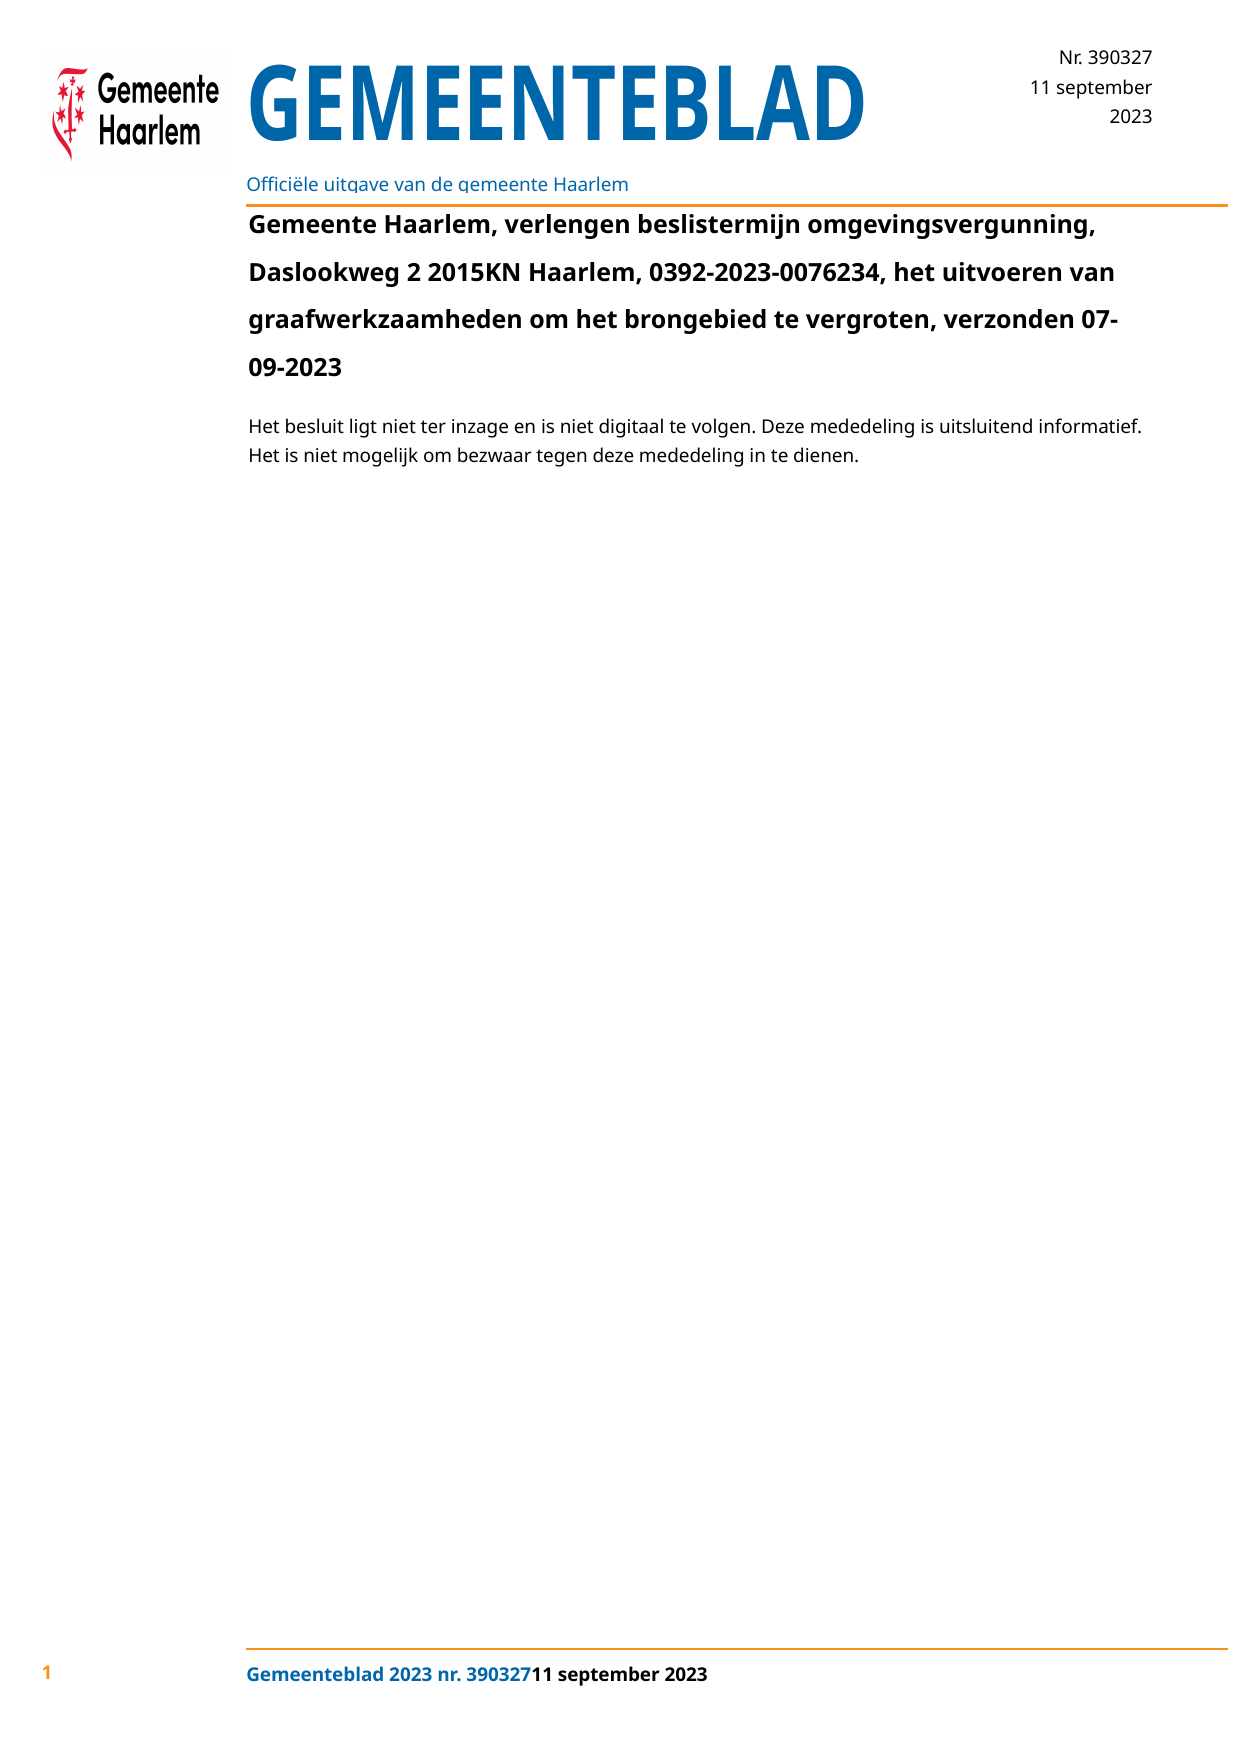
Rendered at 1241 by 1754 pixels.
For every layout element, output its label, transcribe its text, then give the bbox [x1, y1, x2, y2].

picture [41, 47, 231, 172]
text Gemeente Haarlem, verlengen beslistermijn omgevingsvergunning, Daslookweg 2 2015KN Haarlem, 0392-2023-0076234, het uitvoeren van graafwerkzaamheden om het brongebied te vergroten, verzonden 07-09-2023 [248, 207, 1152, 384]
text Het besluit ligt niet ter inzage en is niet digitaal te volgen. Deze mededeling is uitsluitend informatief. Het is niet mogelijk om bezwaar tegen deze mededeling in te dienen. [248, 413, 1152, 468]
